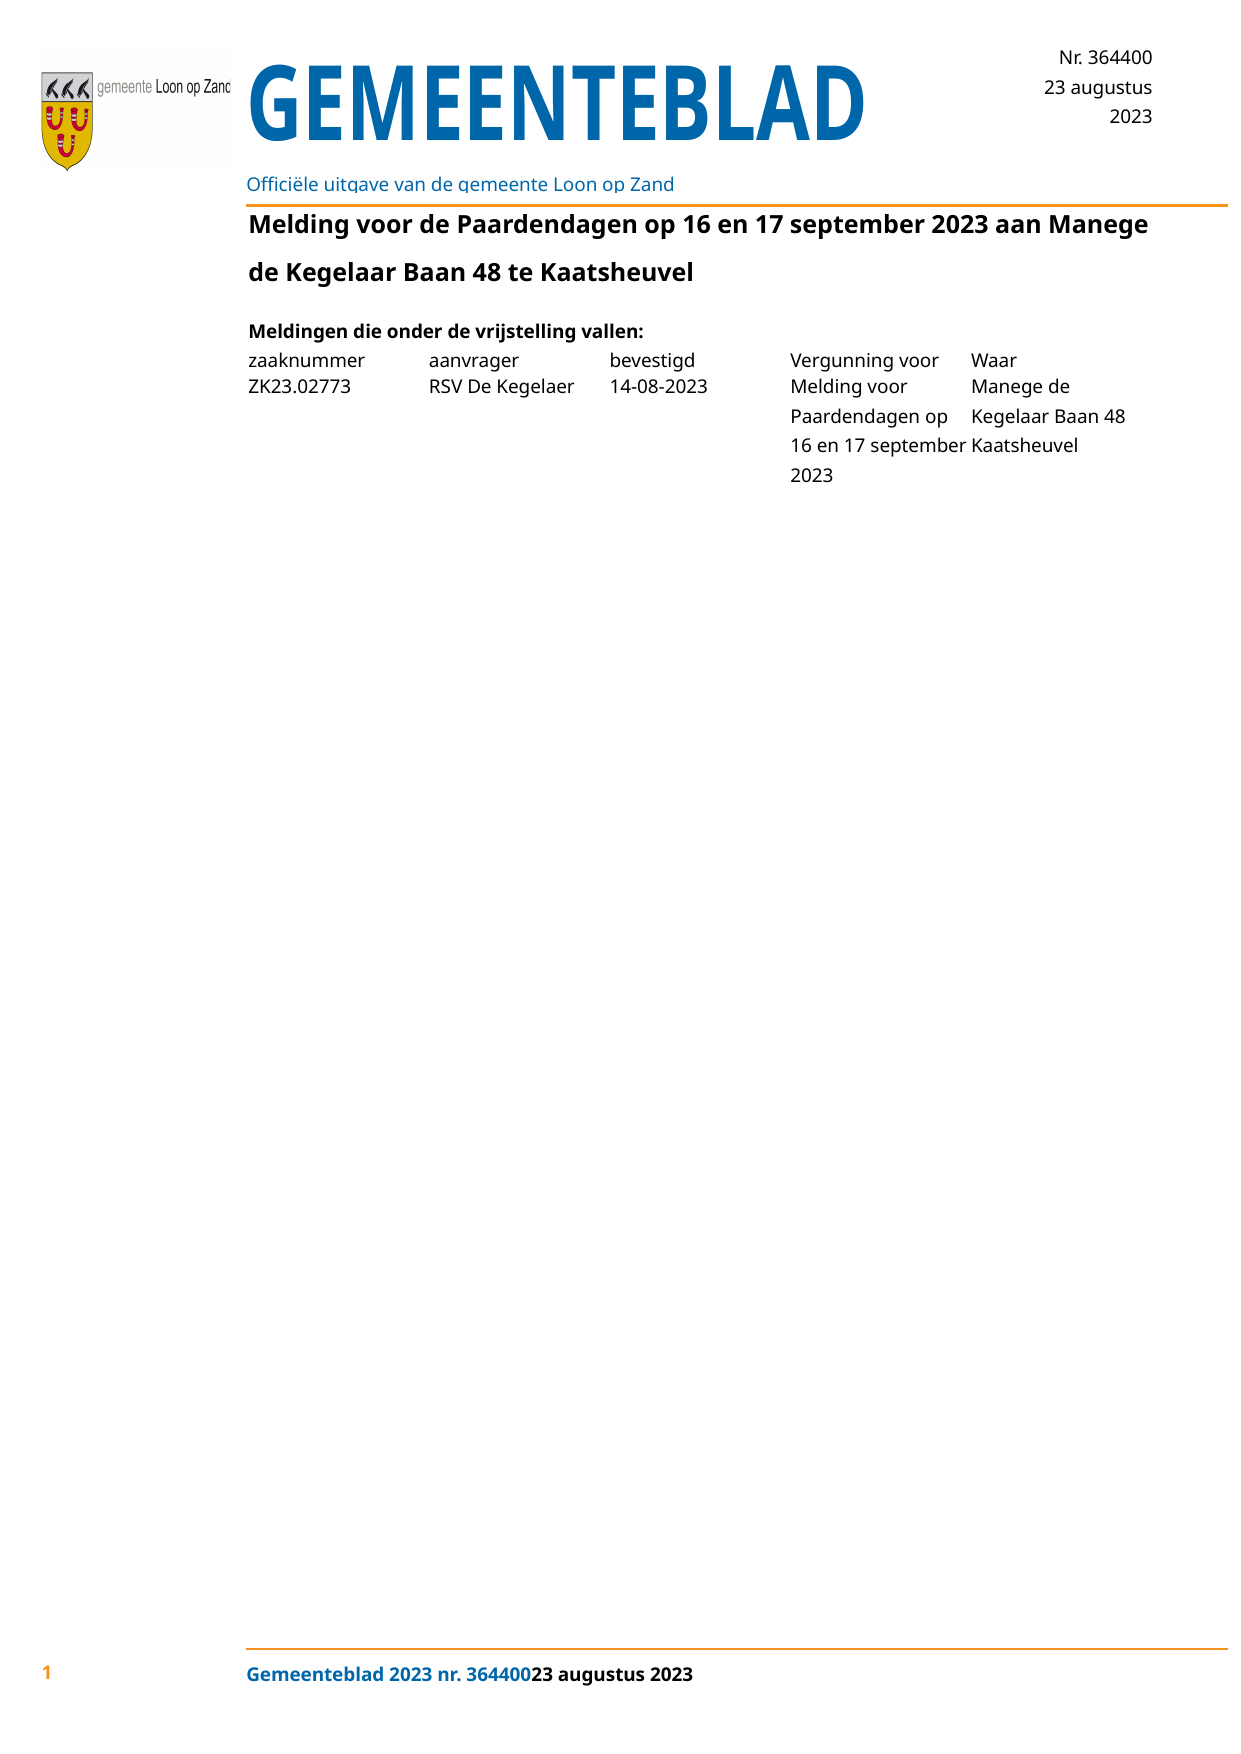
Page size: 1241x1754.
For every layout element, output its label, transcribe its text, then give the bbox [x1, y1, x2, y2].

table_header aanvrager [429, 348, 609, 373]
table_header Waar [971, 348, 1152, 373]
table_header Vergunning voor [790, 348, 971, 373]
table_cell ZK23.02773 [248, 373, 429, 488]
text Meldingen die onder de vrijstelling vallen: [248, 318, 1152, 344]
table_header bevestigd [609, 348, 790, 373]
table_header zaaknummer [248, 348, 429, 373]
table_cell 14-08-2023 [609, 373, 790, 488]
text Melding voor de Paardendagen op 16 en 17 september 2023 aan Manege de Kegelaar Baan 48 te Kaatsheuvel [248, 207, 1152, 288]
table_cell Manege de Kegelaar Baan 48 Kaatsheuvel [971, 373, 1152, 488]
picture [41, 47, 231, 172]
table_cell Melding voor Paardendagen op 16 en 17 september 2023 [790, 373, 971, 488]
table_cell RSV De Kegelaer [429, 373, 609, 488]
